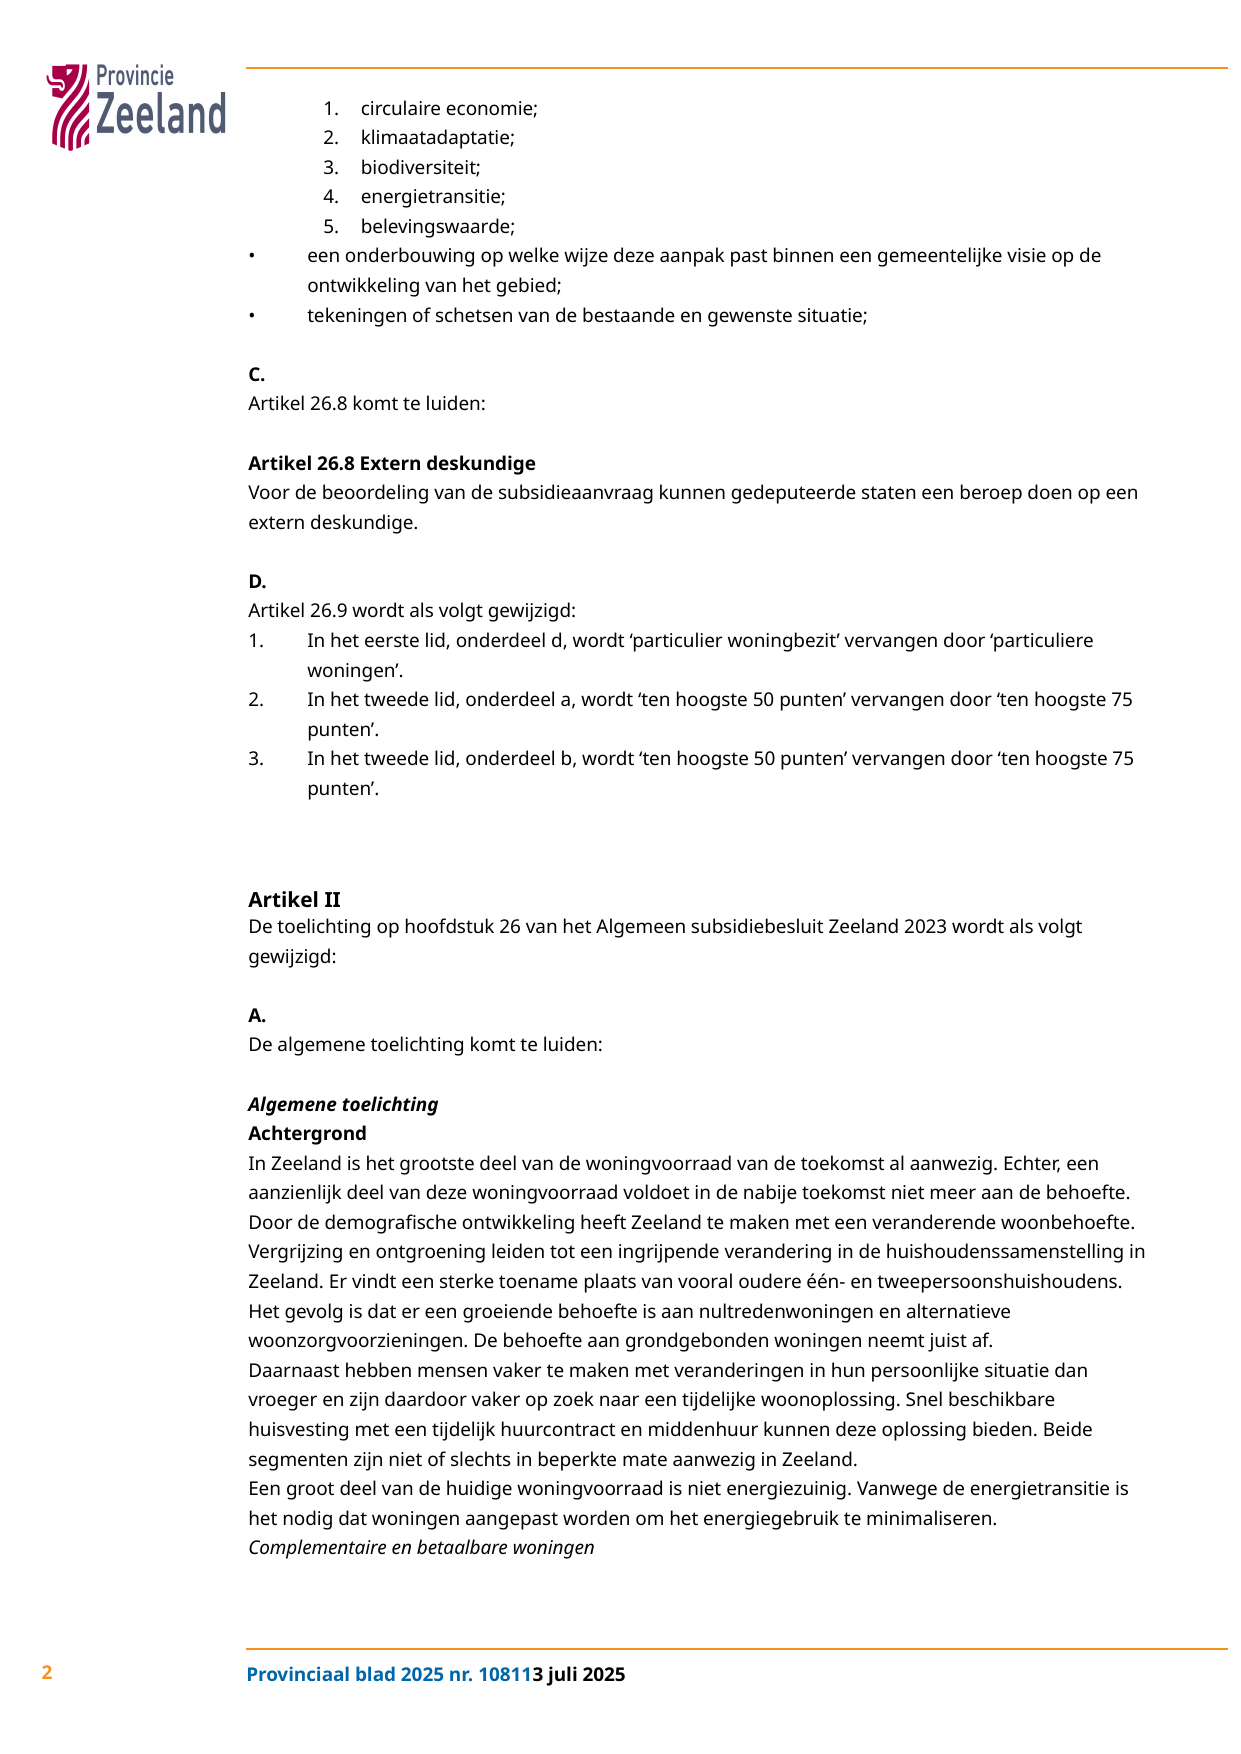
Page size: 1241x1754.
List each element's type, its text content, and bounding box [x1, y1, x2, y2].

list In het tweede lid, onderdeel b, wordt ‘ten hoogste 50 punten’ vervangen door ‘ten hoogste 75 punten’. [248, 746, 1152, 801]
list tekeningen of schetsen van de bestaande en gewenste situatie; [248, 302, 1152, 328]
text A. [248, 1002, 1152, 1028]
text Artikel 26.9 wordt als volgt gewijzigd: [248, 598, 1152, 623]
text De algemene toelichting komt te luiden: [248, 1032, 1152, 1057]
text D. [248, 568, 1152, 594]
text Algemene toelichting [248, 1091, 1152, 1116]
list klimaatadaptatie; [323, 124, 1152, 150]
list In het eerste lid, onderdeel d, wordt ‘particulier woningbezit’ vervangen door ‘particuliere woningen’. [248, 627, 1152, 683]
text De toelichting op hoofdstuk 26 van het Algemeen subsidiebesluit Zeeland 2023 wordt als volgt gewijzigd: [248, 913, 1152, 968]
list circulaire economie; [323, 95, 1152, 121]
text Een groot deel van de huidige woningvoorraad is niet energiezuinig. Vanwege de energietransitie is het nodig dat woningen aangepast worden om het energiegebruik te minimaliseren. [248, 1475, 1152, 1531]
list een onderbouwing op welke wijze deze aanpak past binnen een gemeentelijke visie op de ontwikkeling van het gebied; [248, 243, 1152, 298]
text C. [248, 361, 1152, 387]
text Door de demografische ontwikkeling heeft Zeeland te maken met een veranderende woonbehoefte. Vergrijzing en ontgroening leiden tot een ingrijpende verandering in de huishoudenssamenstelling in Zeeland. Er vindt een sterke toename plaats van vooral oudere één- en tweepersoonshuishoudens. Het gevolg is dat er een groeiende behoefte is aan nultredenwoningen en alternatieve woonzorgvoorzieningen. De behoefte aan grondgebonden woningen neemt juist af. [248, 1209, 1152, 1353]
text Artikel II [248, 885, 1152, 913]
text Artikel 26.8 Extern deskundige [248, 450, 1152, 476]
text In Zeeland is het grootste deel van de woningvoorraad van de toekomst al aanwezig. Echter, een aanzienlijk deel van deze woningvoorraad voldoet in de nabije toekomst niet meer aan de behoefte. [248, 1150, 1152, 1205]
text Artikel 26.8 komt te luiden: [248, 391, 1152, 416]
text Achtergrond [248, 1120, 1152, 1146]
picture [41, 47, 231, 172]
list energietransitie; [323, 183, 1152, 209]
text Daarnaast hebben mensen vaker te maken met veranderingen in hun persoonlijke situatie dan vroeger en zijn daardoor vaker op zoek naar een tijdelijke woonoplossing. Snel beschikbare huisvesting met een tijdelijk huurcontract en middenhuur kunnen deze oplossing bieden. Beide segmenten zijn niet of slechts in beperkte mate aanwezig in Zeeland. [248, 1357, 1152, 1471]
list belevingswaarde; [323, 213, 1152, 239]
text Voor de beoordeling van de subsidieaanvraag kunnen gedeputeerde staten een beroep doen op een extern deskundige. [248, 479, 1152, 535]
list In het tweede lid, onderdeel a, wordt ‘ten hoogste 50 punten’ vervangen door ‘ten hoogste 75 punten’. [248, 686, 1152, 742]
text Complementaire en betaalbare woningen [248, 1534, 1152, 1560]
list biodiversiteit; [323, 154, 1152, 180]
